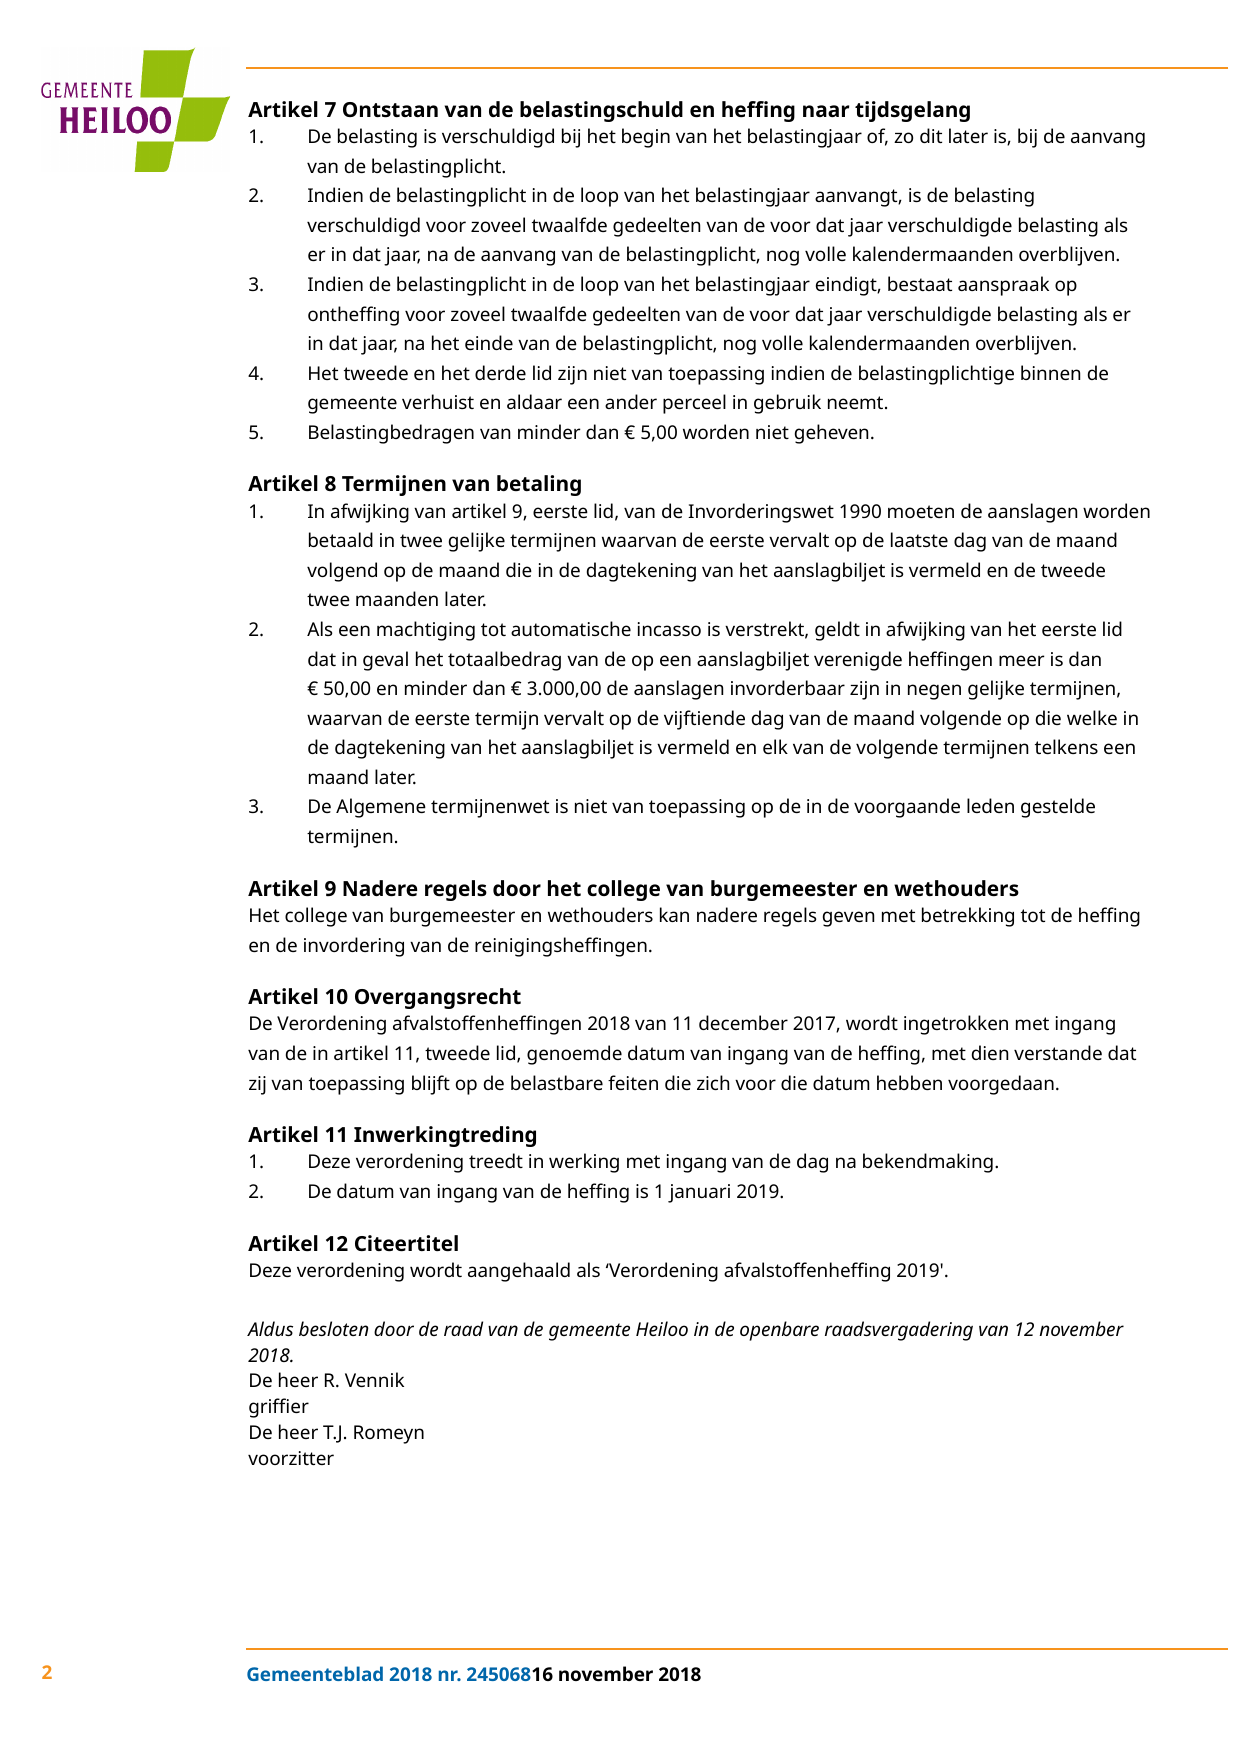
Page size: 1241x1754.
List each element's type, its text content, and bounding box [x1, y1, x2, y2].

text griffier [248, 1393, 1152, 1419]
list De belasting is verschuldigd bij het begin van het belastingjaar of, zo dit later is, bij de aanvang van de belastingplicht. [248, 123, 1152, 178]
text Het college van burgemeester en wethouders kan nadere regels geven met betrekking tot de heffing en de invordering van de reinigingsheffingen. [248, 902, 1152, 957]
text Deze verordening wordt aangehaald als ‘Verordening afvalstoffenheffing 2019'. [248, 1257, 1152, 1283]
text Artikel 8 Termijnen van betaling [248, 469, 1152, 498]
text Artikel 11 Inwerkingtreding [248, 1120, 1152, 1149]
list Indien de belastingplicht in de loop van het belastingjaar aanvangt, is de belasting verschuldigd voor zoveel twaalfde gedeelten van de voor dat jaar verschuldigde belasting als er in dat jaar, na de aanvang van de belastingplicht, nog volle kalendermaanden overblijven. [248, 182, 1152, 267]
list De Algemene termijnenwet is niet van toepassing op de in de voorgaande leden gestelde termijnen. [248, 794, 1152, 849]
text Artikel 9 Nadere regels door het college van burgemeester en wethouders [248, 874, 1152, 902]
list Belastingbedragen van minder dan € 5,00 worden niet geheven. [248, 419, 1152, 445]
list In afwijking van artikel 9, eerste lid, van de Invorderingswet 1990 moeten de aanslagen worden betaald in twee gelijke termijnen waarvan de eerste vervalt op de laatste dag van de maand volgend op de maand die in de dagtekening van het aanslagbiljet is vermeld en de tweede twee maanden later. [248, 498, 1152, 612]
text Aldus besloten door de raad van de gemeente Heiloo in de openbare raadsvergadering van 12 november 2018. [248, 1316, 1152, 1368]
text Artikel 12 Citeertitel [248, 1229, 1152, 1257]
list Deze verordening treedt in werking met ingang van de dag na bekendmaking. [248, 1149, 1152, 1174]
list Indien de belastingplicht in de loop van het belastingjaar eindigt, bestaat aanspraak op ontheffing voor zoveel twaalfde gedeelten van de voor dat jaar verschuldigde belasting als er in dat jaar, na het einde van de belastingplicht, nog volle kalendermaanden overblijven. [248, 271, 1152, 356]
list De datum van ingang van de heffing is 1 januari 2019. [248, 1178, 1152, 1204]
list Als een machtiging tot automatische incasso is verstrekt, geldt in afwijking van het eerste lid dat in geval het totaalbedrag van de op een aanslagbiljet verenigde heffingen meer is dan € 50,00 en minder dan € 3.000,00 de aanslagen invorderbaar zijn in negen gelijke termijnen, waarvan de eerste termijn vervalt op de vijftiende dag van de maand volgende op die welke in de dagtekening van het aanslagbiljet is vermeld en elk van de volgende termijnen telkens een maand later. [248, 616, 1152, 790]
text De heer R. Vennik [248, 1368, 1152, 1393]
text De Verordening afvalstoffenheffingen 2018 van 11 december 2017, wordt ingetrokken met ingang van de in artikel 11, tweede lid, genoemde datum van ingang van de heffing, met dien verstande dat zij van toepassing blijft op de belastbare feiten die zich voor die datum hebben voorgedaan. [248, 1011, 1152, 1096]
text Artikel 10 Overgangsrecht [248, 982, 1152, 1011]
text De heer T.J. Romeyn [248, 1419, 1152, 1445]
text Artikel 7 Ontstaan van de belastingschuld en heffing naar tijdsgelang [248, 95, 1152, 123]
list Het tweede en het derde lid zijn niet van toepassing indien de belastingplichtige binnen de gemeente verhuist en aldaar een ander perceel in gebruik neemt. [248, 360, 1152, 415]
text voorzitter [248, 1445, 1152, 1471]
picture [41, 47, 231, 172]
